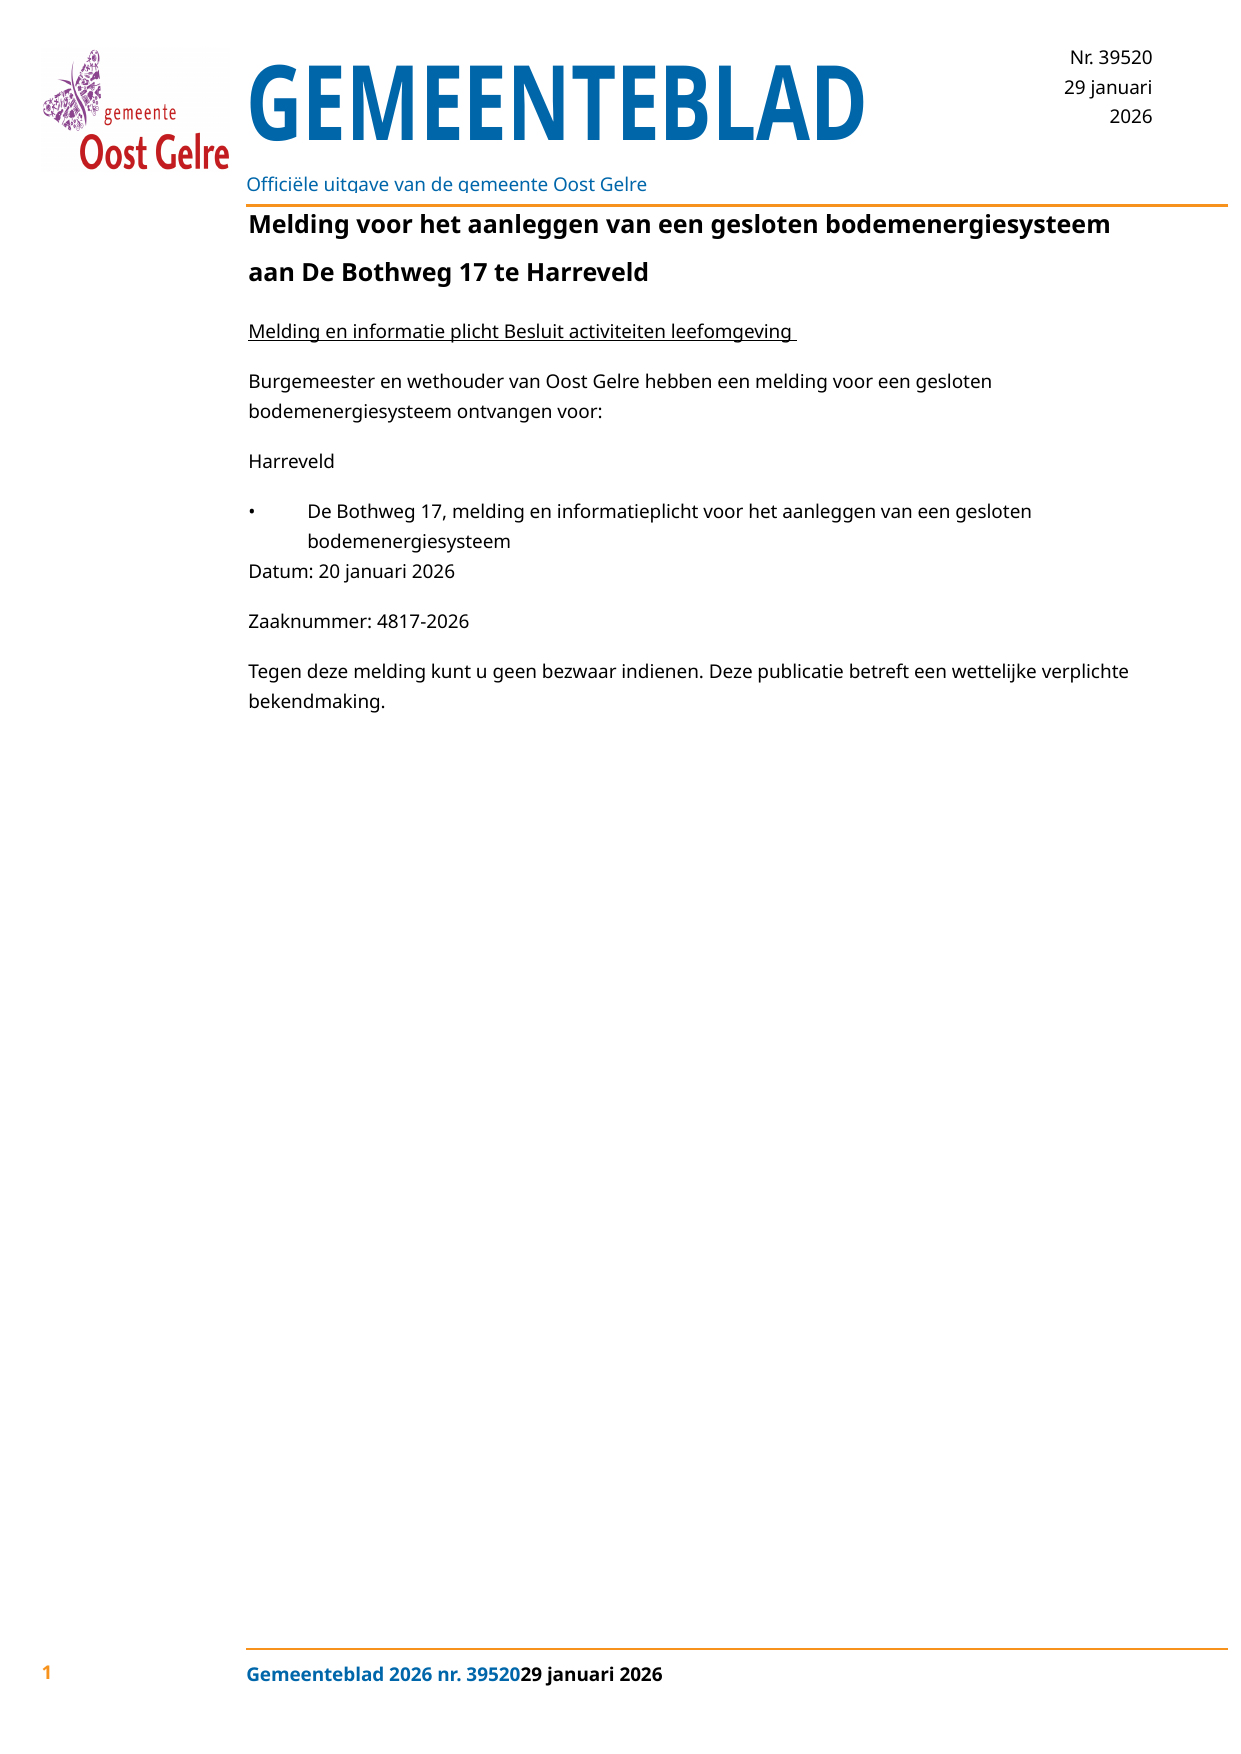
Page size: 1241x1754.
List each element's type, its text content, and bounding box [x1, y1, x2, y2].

text Burgemeester en wethouder van Oost Gelre hebben een melding voor een gesloten bodemenergiesysteem ontvangen voor: [248, 368, 1152, 424]
text Melding voor het aanleggen van een gesloten bodemenergiesysteem aan De Bothweg 17 te Harreveld [248, 207, 1152, 288]
text Tegen deze melding kunt u geen bezwaar indienen. Deze publicatie betreft een wettelijke verplichte bekendmaking. [248, 659, 1152, 714]
list De Bothweg 17, melding en informatieplicht voor het aanleggen van een gesloten bodemenergiesysteem [248, 499, 1152, 554]
text Zaaknummer: 4817-2026 [248, 608, 1152, 634]
text Harreveld [248, 448, 1152, 474]
picture [41, 47, 231, 172]
text Datum: 20 januari 2026 [248, 558, 1152, 584]
text Melding en informatie plicht Besluit activiteiten leefomgeving [248, 318, 1152, 344]
